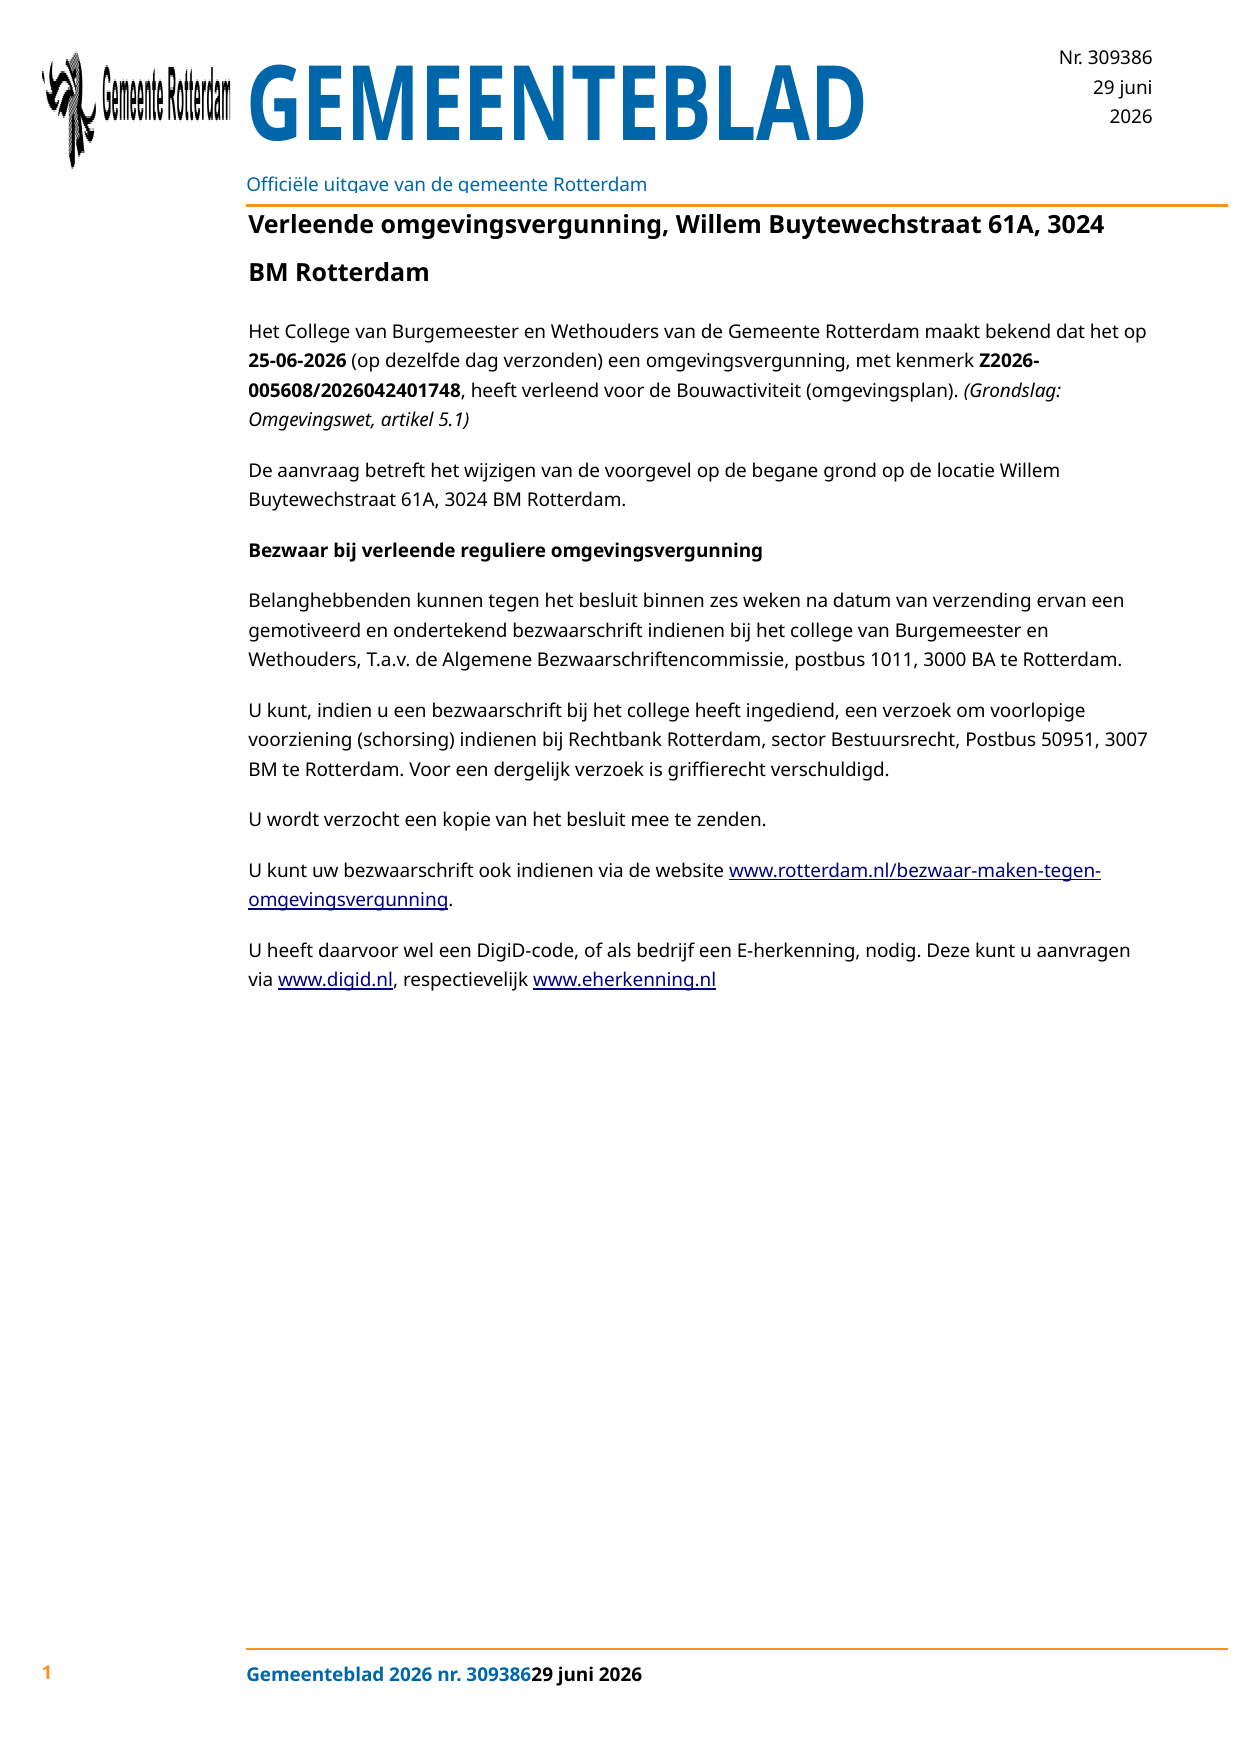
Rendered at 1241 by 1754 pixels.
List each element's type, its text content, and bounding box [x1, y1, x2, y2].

text U kunt uw bezwaarschrift ook indienen via de website www.rotterdam.nl/bezwaar-maken-tegen-omgevingsvergunning. [248, 857, 1152, 912]
text U kunt, indien u een bezwaarschrift bij het college heeft ingediend, een verzoek om voorlopige voorziening (schorsing) indienen bij Rechtbank Rotterdam, sector Bestuursrecht, Postbus 50951, 3007 BM te Rotterdam. Voor een dergelijk verzoek is griffierecht verschuldigd. [248, 697, 1152, 782]
text U wordt verzocht een kopie van het besluit mee te zenden. [248, 807, 1152, 832]
text Bezwaar bij verleende reguliere omgevingsvergunning [248, 537, 1152, 563]
text De aanvraag betreft het wijzigen van de voorgevel op de begane grond op de locatie Willem Buytewechstraat 61A, 3024 BM Rotterdam. [248, 457, 1152, 512]
text Verleende omgevingsvergunning, Willem Buytewechstraat 61A, 3024 BM Rotterdam [248, 207, 1152, 288]
text Belanghebbenden kunnen tegen het besluit binnen zes weken na datum van verzending ervan een gemotiveerd en ondertekend bezwaarschrift indienen bij het college van Burgemeester en Wethouders, T.a.v. de Algemene Bezwaarschriftencommissie, postbus 1011, 3000 BA te Rotterdam. [248, 587, 1152, 672]
text U heeft daarvoor wel een DigiD-code, of als bedrijf een E-herkenning, nodig. Deze kunt u aanvragen via www.digid.nl, respectievelijk www.eherkenning.nl [248, 937, 1152, 992]
picture [41, 47, 231, 172]
text Het College van Burgemeester en Wethouders van de Gemeente Rotterdam maakt bekend dat het op 25-06-2026 (op dezelfde dag verzonden) een omgevingsvergunning, met kenmerk Z2026-005608/2026042401748, heeft verleend voor de Bouwactiviteit (omgevingsplan). (Grondslag: Omgevingswet, artikel 5.1) [248, 318, 1152, 432]
